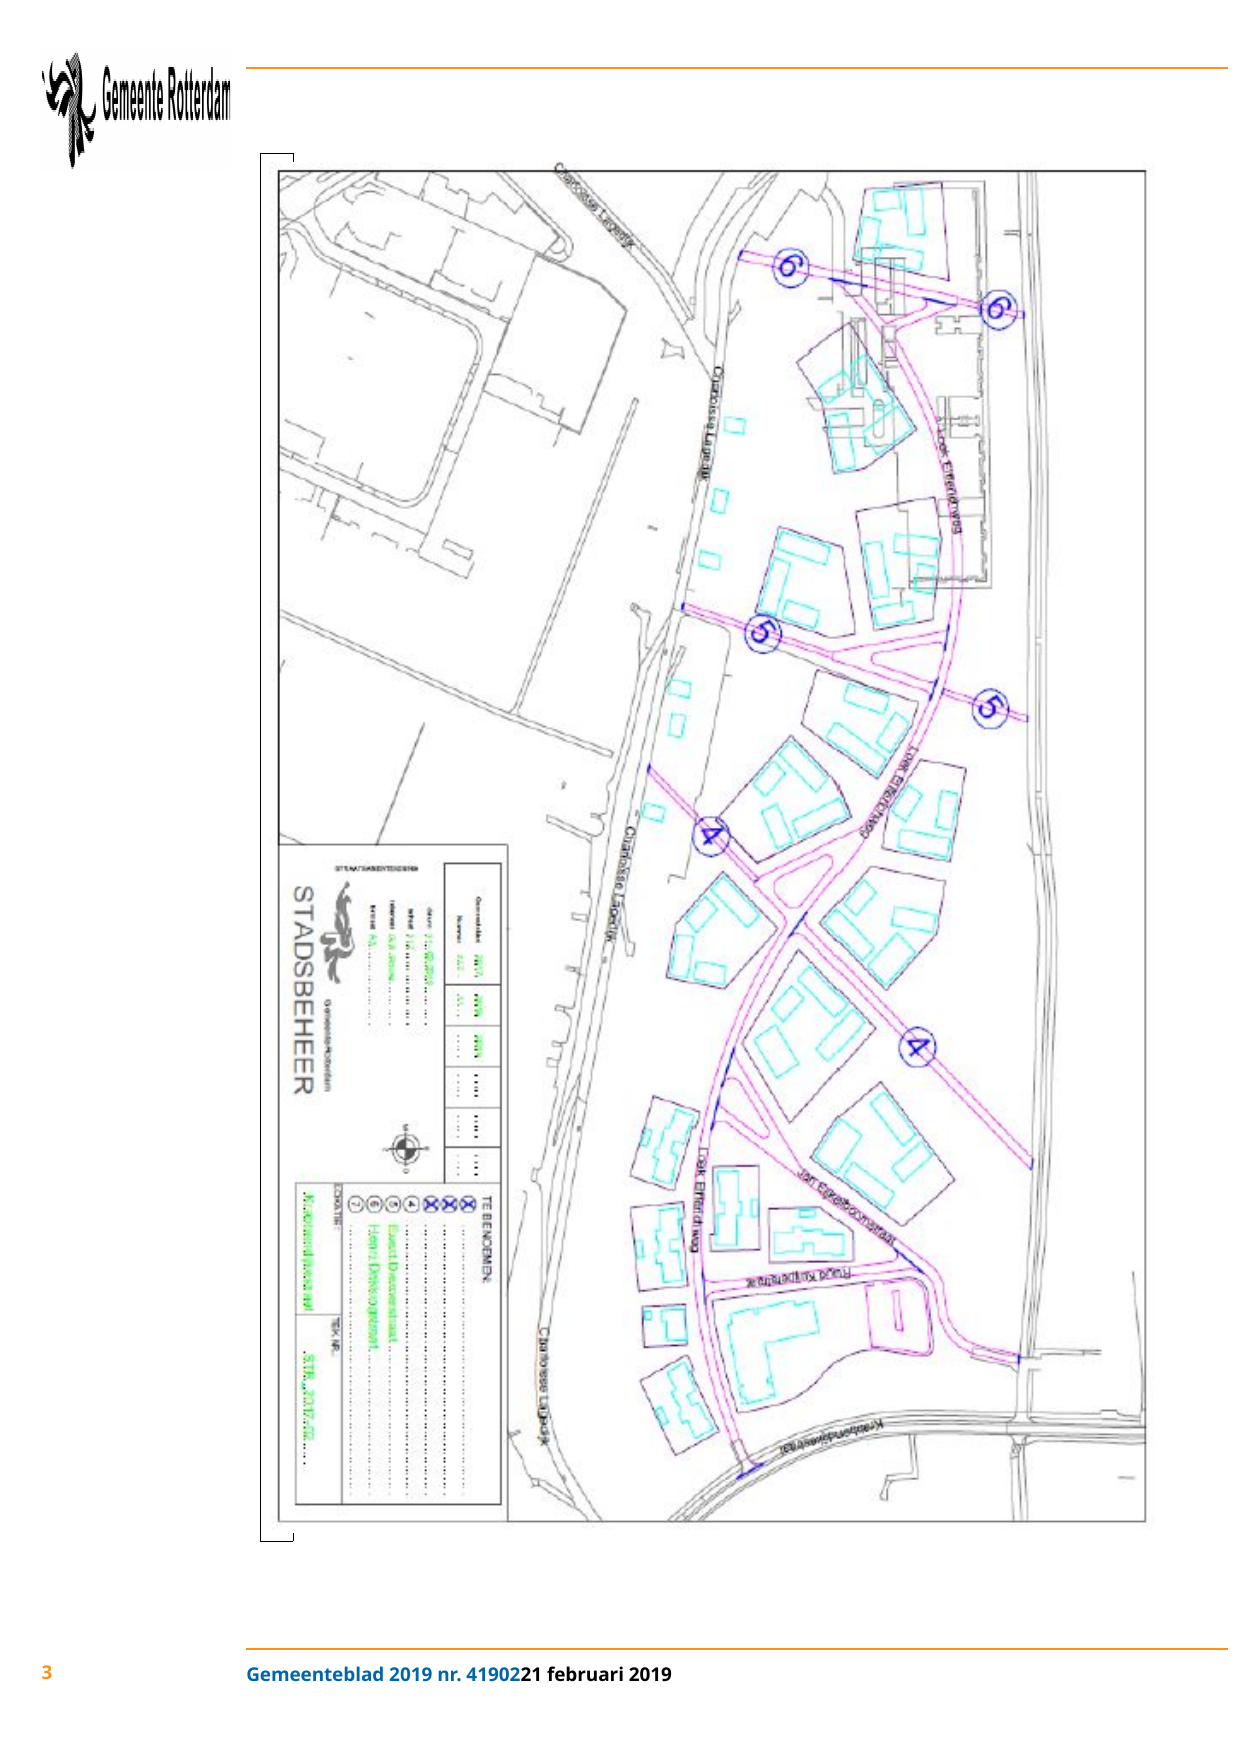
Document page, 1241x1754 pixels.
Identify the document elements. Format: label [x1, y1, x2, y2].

picture [41, 47, 231, 172]
picture [268, 162, 1155, 1533]
